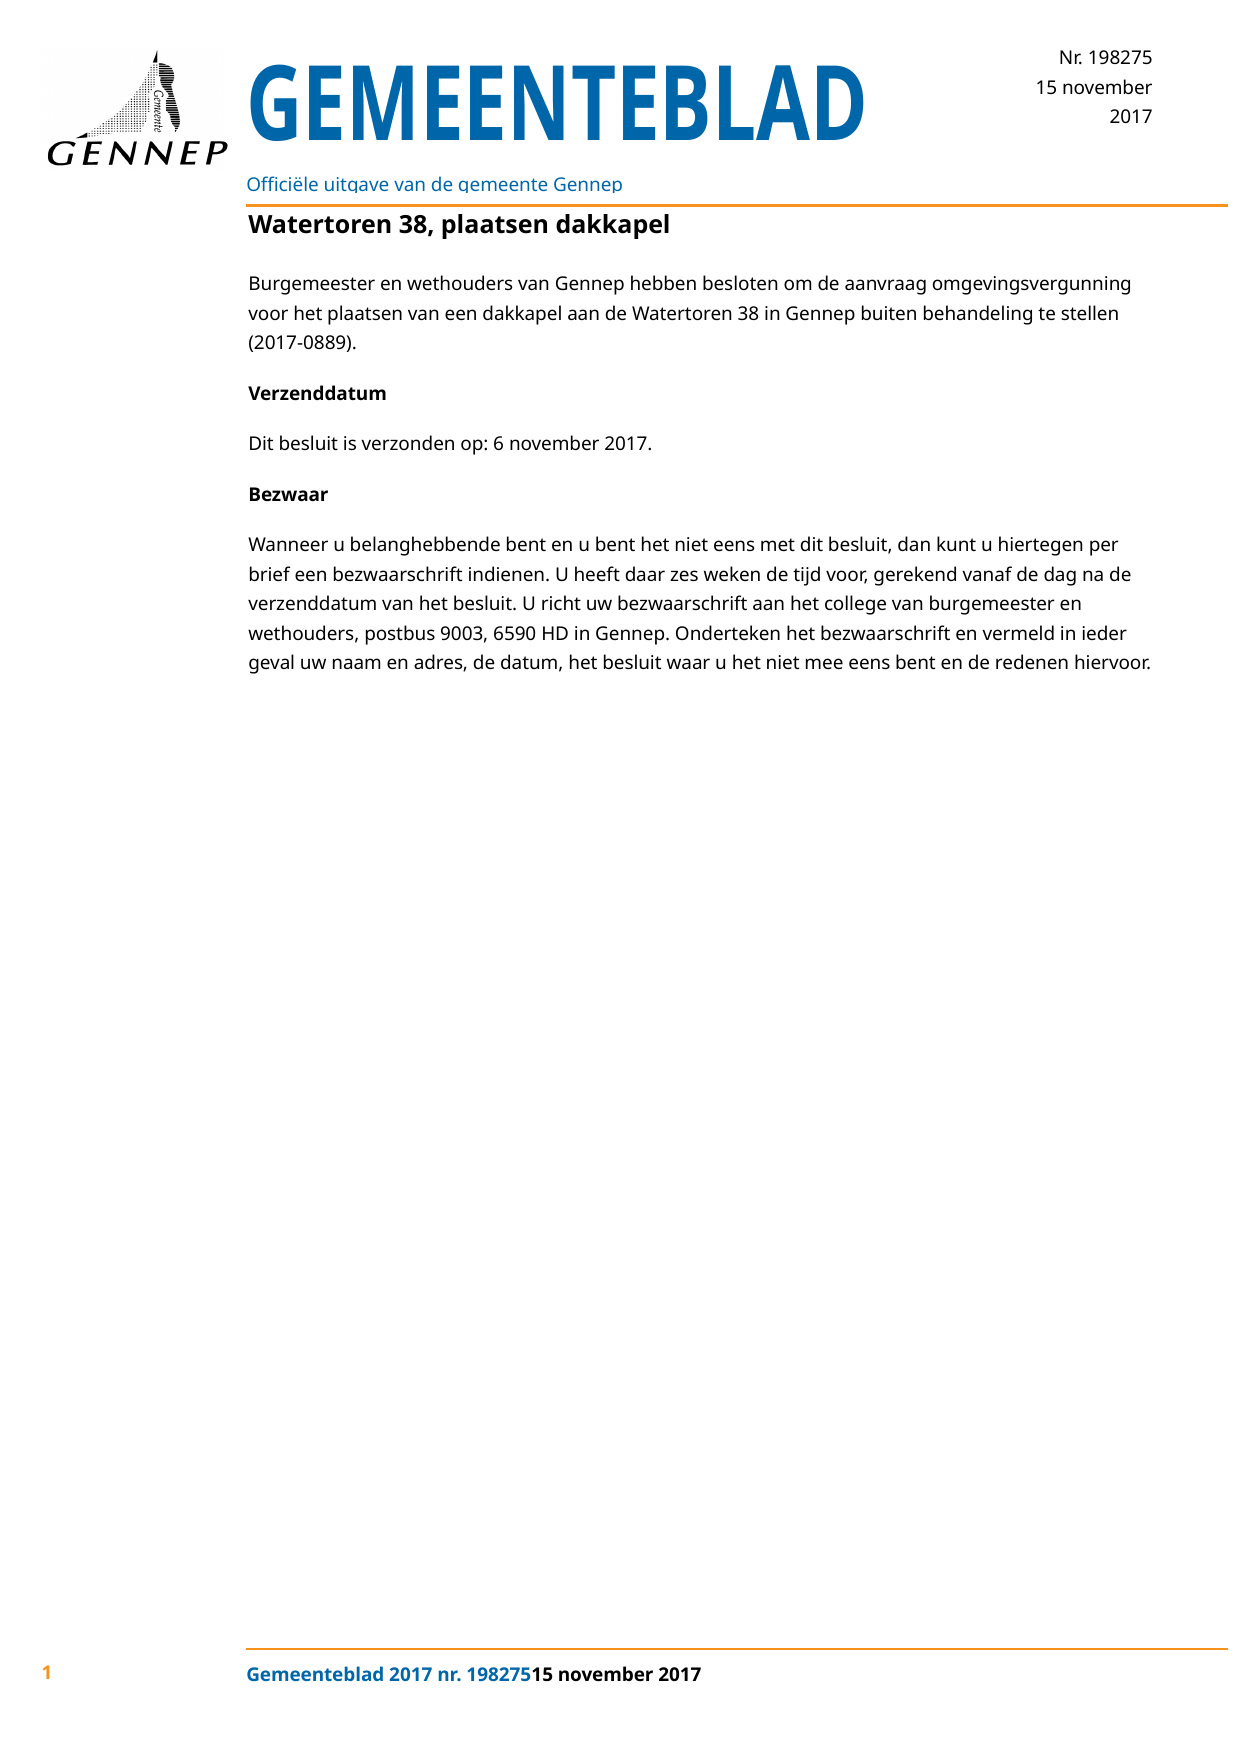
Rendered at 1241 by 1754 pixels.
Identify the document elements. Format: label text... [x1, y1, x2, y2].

text Dit besluit is verzonden op: 6 november 2017. [248, 430, 1152, 456]
text Burgemeester en wethouders van Gennep hebben besloten om de aanvraag omgevingsvergunning voor het plaatsen van een dakkapel aan de Watertoren 38 in Gennep buiten behandeling te stellen (2017-0889). [248, 270, 1152, 355]
text Watertoren 38, plaatsen dakkapel [248, 207, 1152, 241]
picture [41, 47, 231, 172]
text Bezwaar [248, 481, 1152, 506]
text Verzenddatum [248, 380, 1152, 406]
text Wanneer u belanghebbende bent en u bent het niet eens met dit besluit, dan kunt u hiertegen per brief een bezwaarschrift indienen. U heeft daar zes weken de tijd voor, gerekend vanaf de dag na de verzenddatum van het besluit. U richt uw bezwaarschrift aan het college van burgemeester en wethouders, postbus 9003, 6590 HD in Gennep. Onderteken het bezwaarschrift en vermeld in ieder geval uw naam en adres, de datum, het besluit waar u het niet mee eens bent en de redenen hiervoor. [248, 531, 1152, 675]
